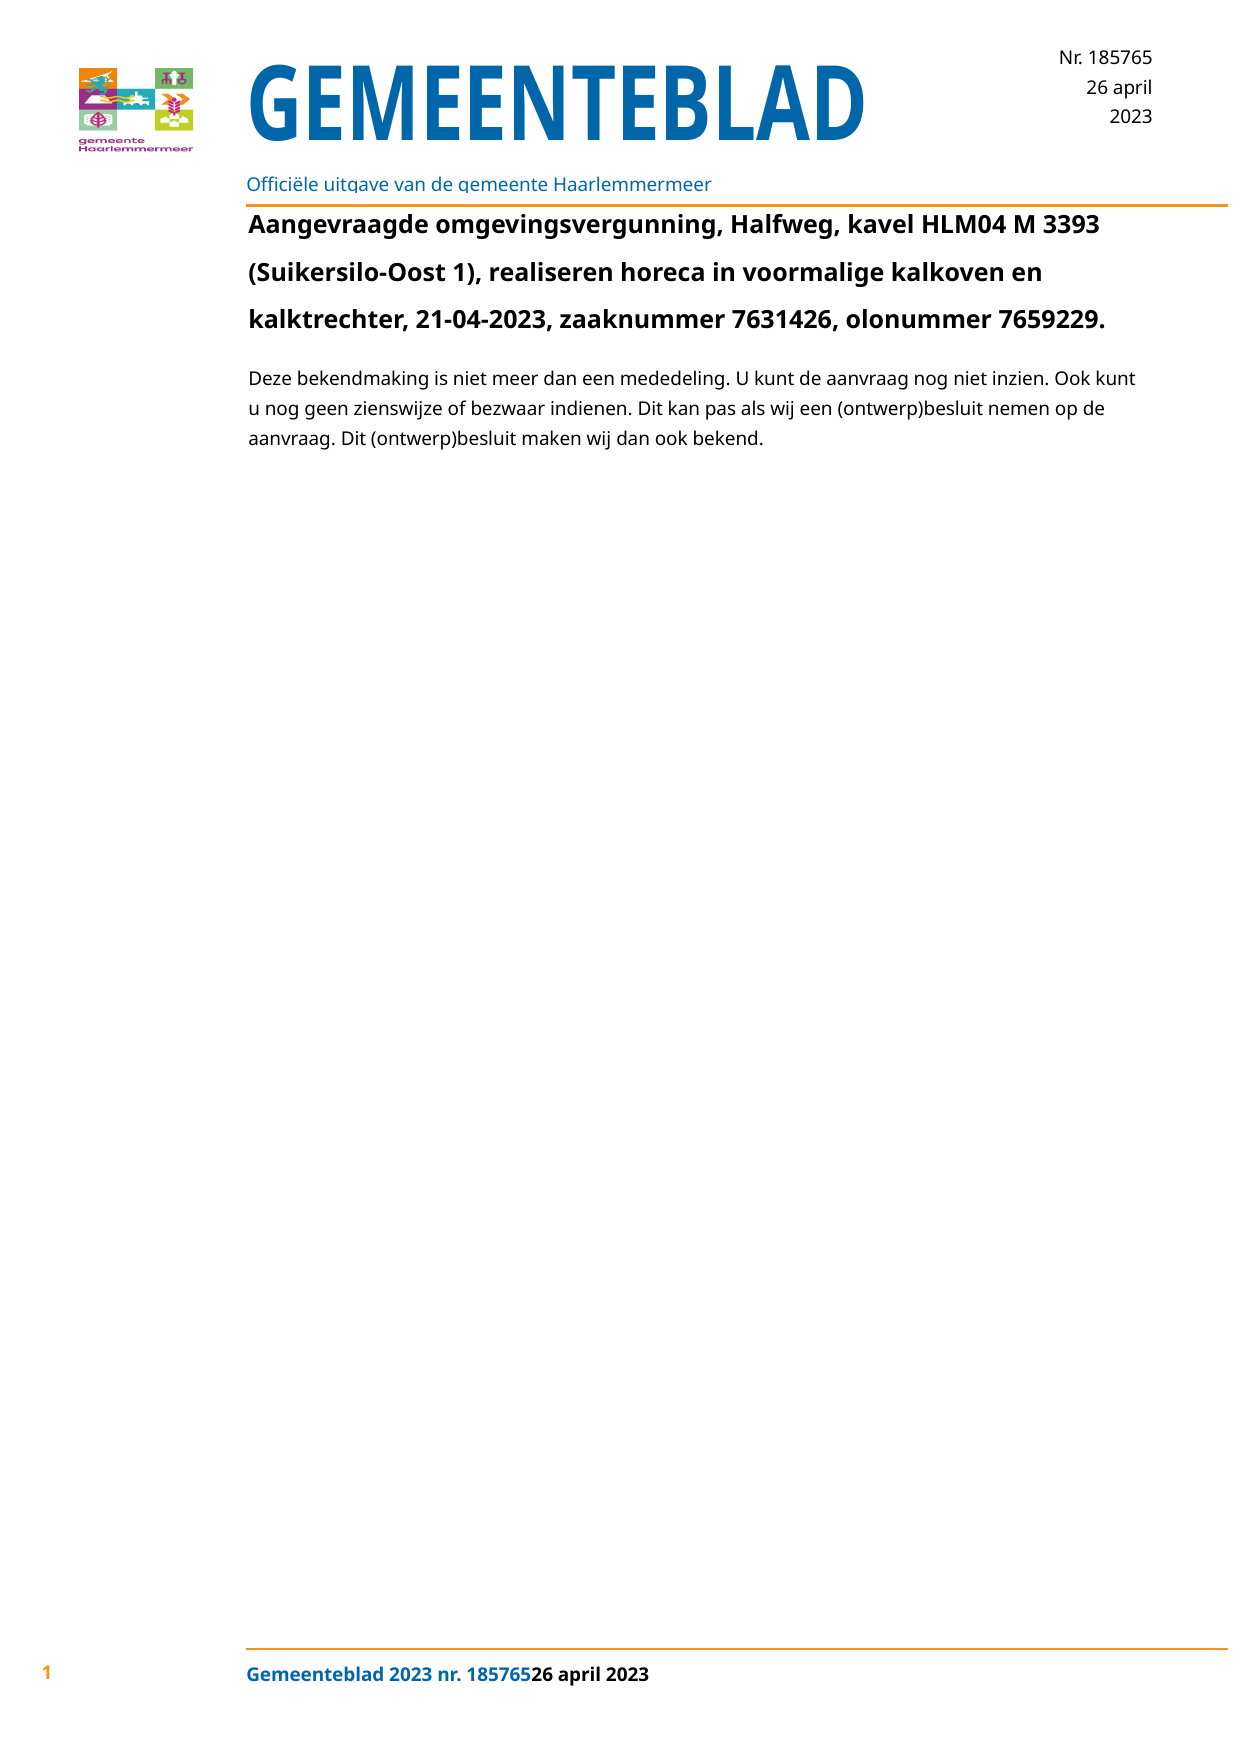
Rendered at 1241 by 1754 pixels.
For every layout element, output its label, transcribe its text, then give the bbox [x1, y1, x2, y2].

text Aangevraagde omgevingsvergunning, Halfweg, kavel HLM04 M 3393 (Suikersilo-Oost 1), realiseren horeca in voormalige kalkoven en kalktrechter, 21-04-2023, zaaknummer 7631426, olonummer 7659229. [248, 207, 1152, 336]
text Deze bekendmaking is niet meer dan een mededeling. U kunt de aanvraag nog niet inzien. Ook kunt u nog geen zienswijze of bezwaar indienen. Dit kan pas als wij een (ontwerp)besluit nemen op de aanvraag. Dit (ontwerp)besluit maken wij dan ook bekend. [248, 366, 1152, 450]
picture [41, 47, 231, 172]
